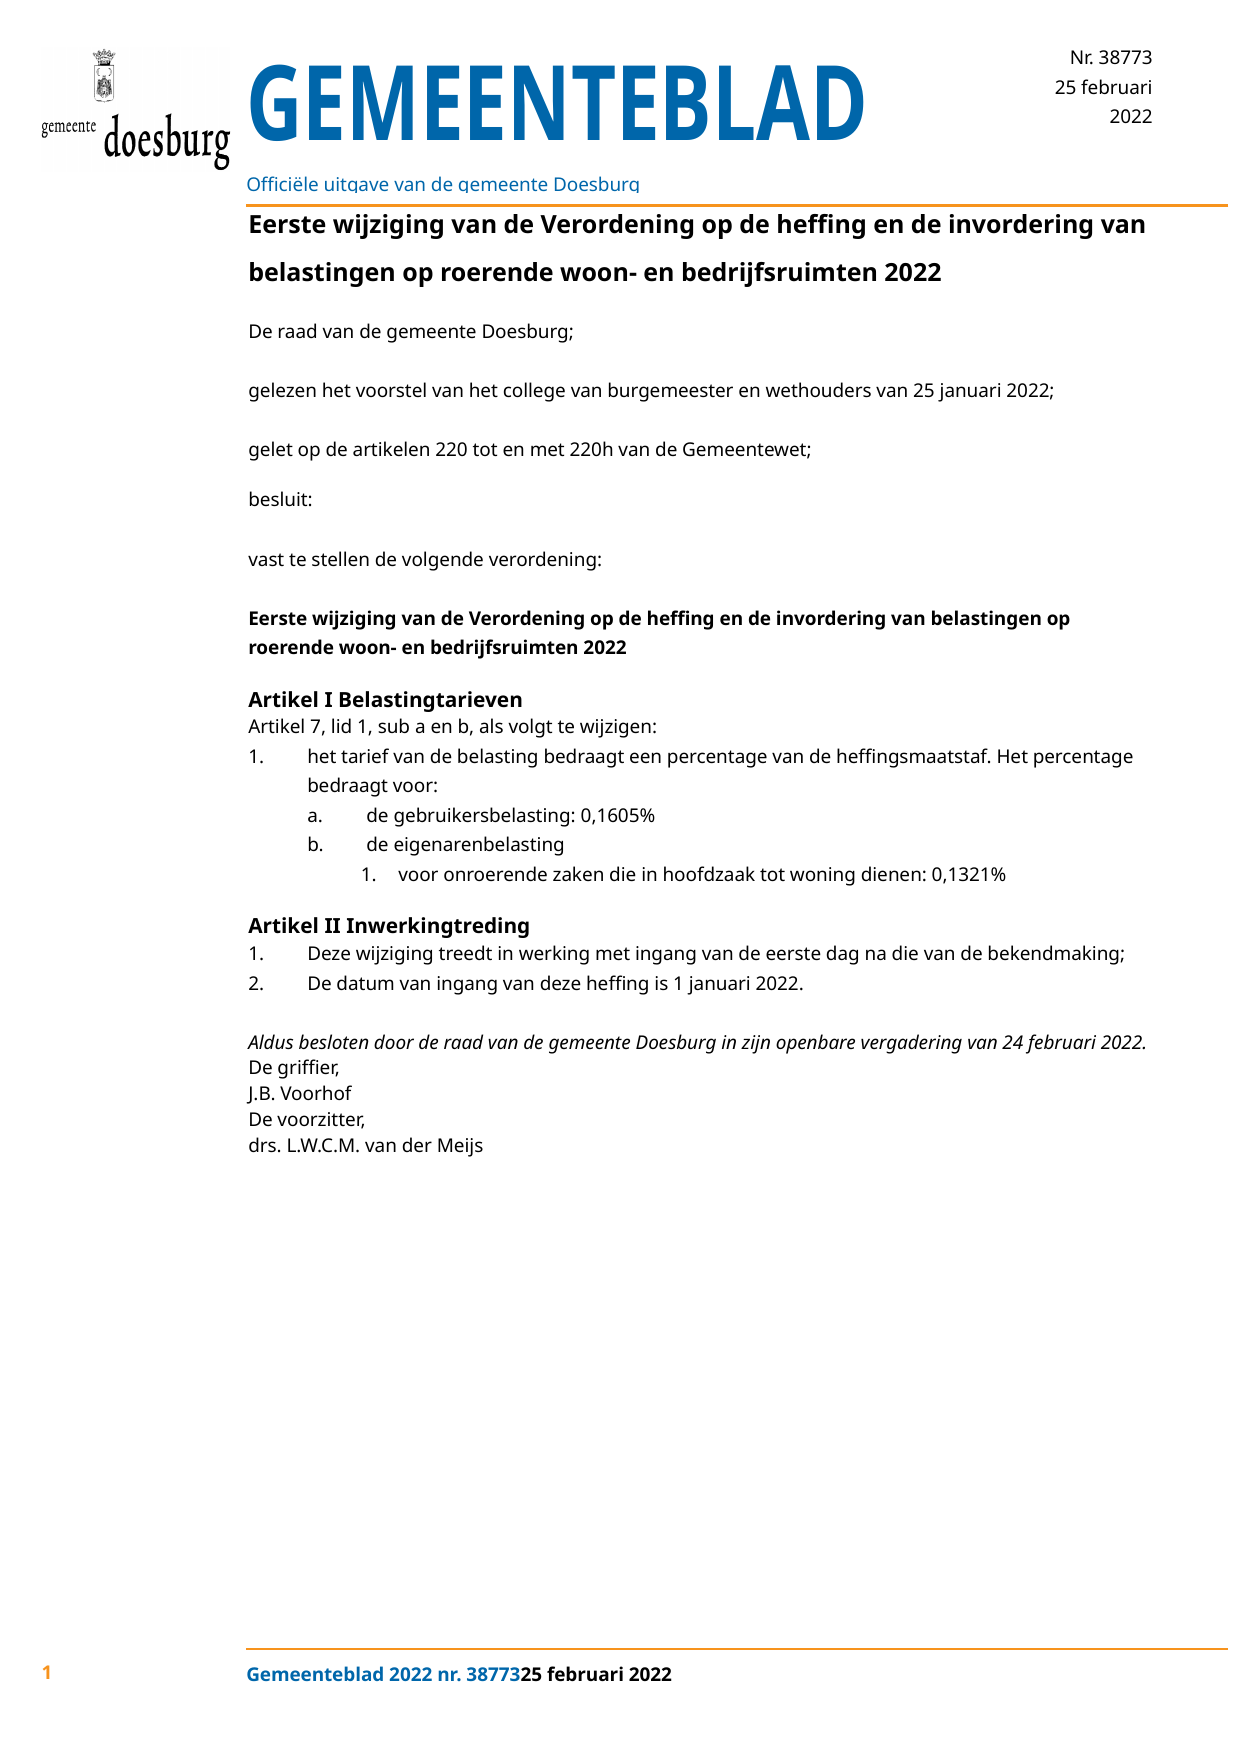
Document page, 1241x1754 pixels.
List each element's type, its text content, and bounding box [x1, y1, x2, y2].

text J.B. Voorhof [248, 1080, 1152, 1106]
picture [41, 47, 231, 172]
text gelet op de artikelen 220 tot en met 220h van de Gemeentewet; [248, 436, 1152, 462]
text vast te stellen de volgende verordening: [248, 546, 1152, 571]
text De voorzitter, [248, 1106, 1152, 1132]
list Deze wijziging treedt in werking met ingang van de eerste dag na die van de bekendmaking; [248, 940, 1152, 966]
text De griffier, [248, 1054, 1152, 1080]
text Eerste wijziging van de Verordening op de heffing en de invordering van belastingen op roerende woon- en bedrijfsruimten 2022 [248, 207, 1152, 288]
list de eigenarenbelasting [307, 832, 1152, 857]
text De raad van de gemeente Doesburg; [248, 318, 1152, 344]
text Artikel I Belastingtarieven [248, 685, 1152, 713]
text Eerste wijziging van de Verordening op de heffing en de invordering van belastingen op roerende woon- en bedrijfsruimten 2022 [248, 605, 1152, 660]
list De datum van ingang van deze heffing is 1 januari 2022. [248, 970, 1152, 995]
list voor onroerende zaken die in hoofdzaak tot woning dienen: 0,1321% [361, 861, 1152, 887]
text gelezen het voorstel van het college van burgemeester en wethouders van 25 januari 2022; [248, 377, 1152, 403]
list de gebruikersbelasting: 0,1605% [307, 802, 1152, 828]
text Aldus besloten door de raad van de gemeente Doesburg in zijn openbare vergadering van 24 februari 2022. [248, 1029, 1152, 1054]
text drs. L.W.C.M. van der Meijs [248, 1132, 1152, 1157]
text Artikel II Inwerkingtreding [248, 912, 1152, 940]
text besluit: [248, 487, 1152, 512]
list het tarief van de belasting bedraagt een percentage van de heffingsmaatstaf. Het percentage bedraagt voor: [248, 743, 1152, 798]
text Artikel 7, lid 1, sub a en b, als volgt te wijzigen: [248, 713, 1152, 739]
